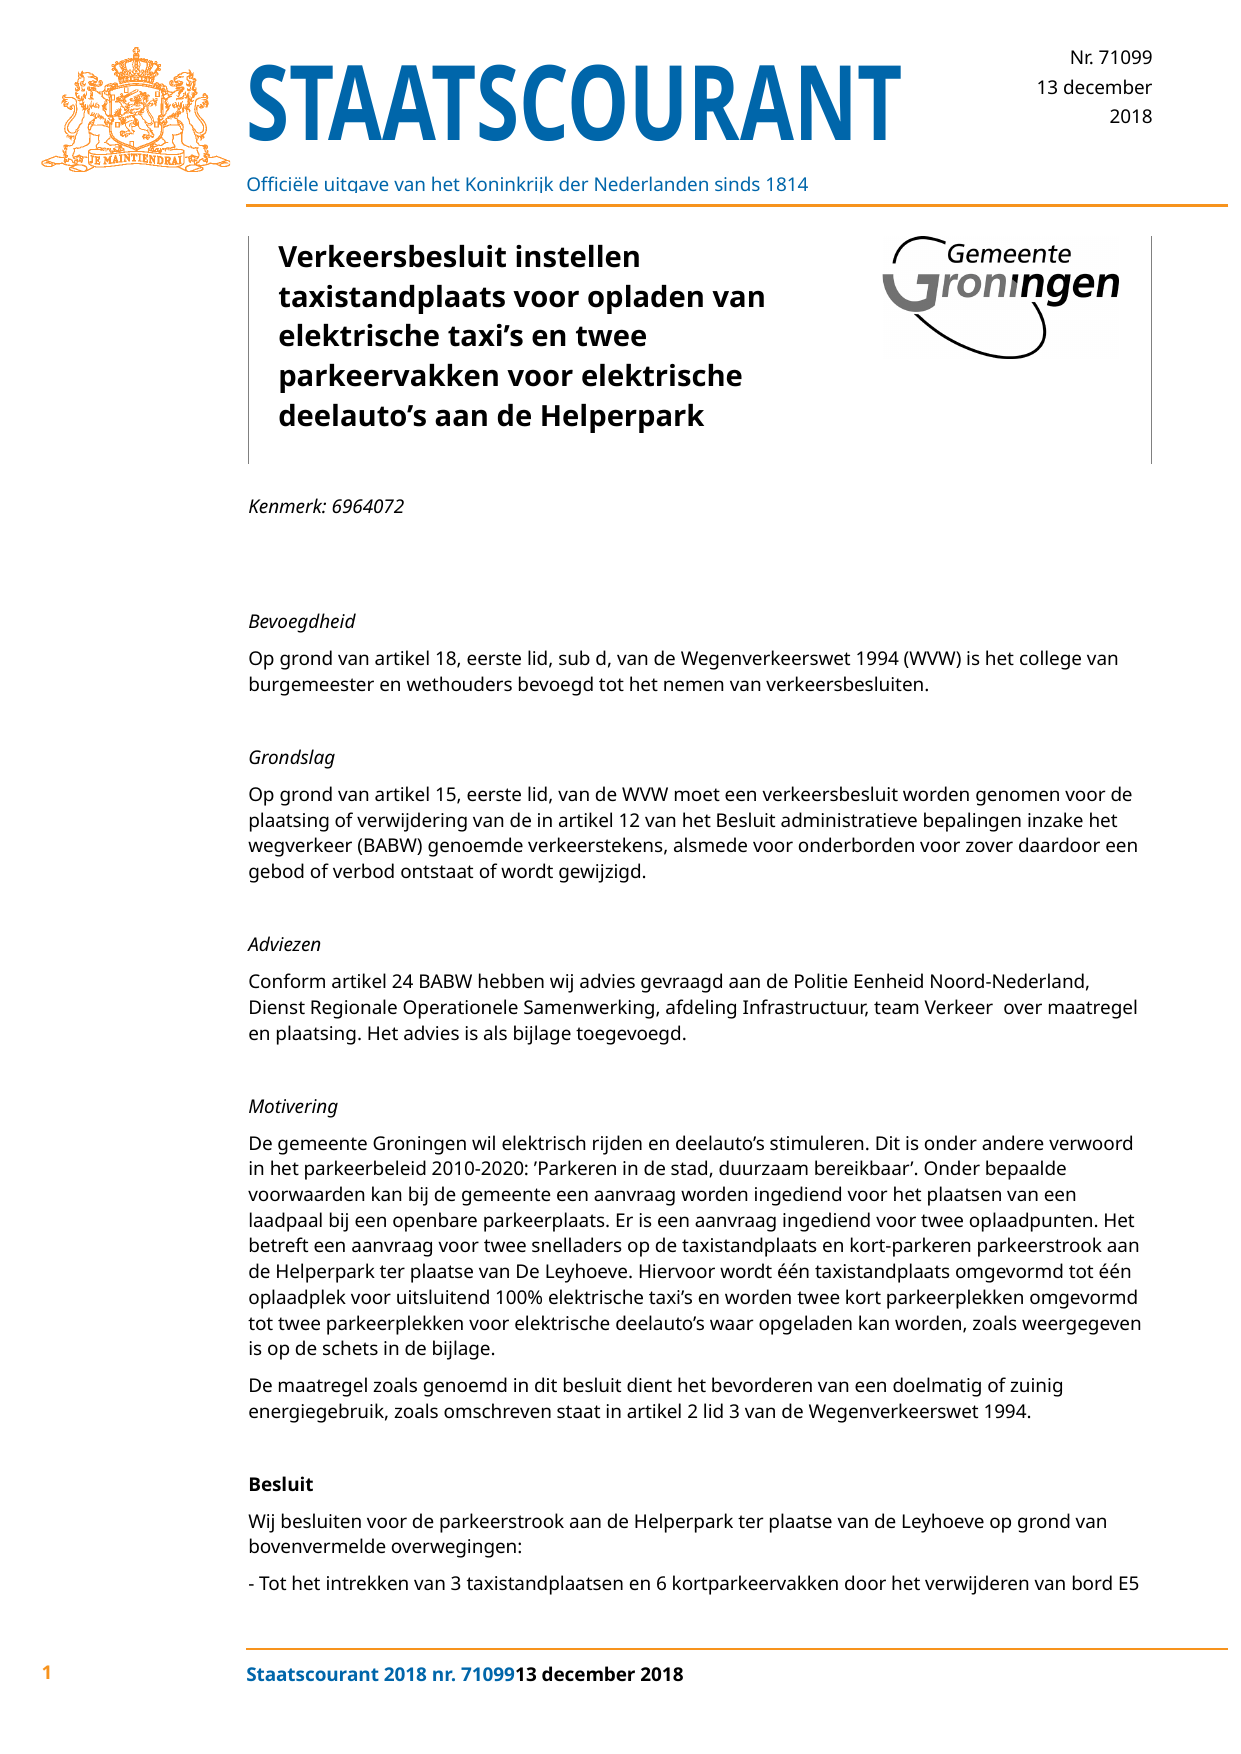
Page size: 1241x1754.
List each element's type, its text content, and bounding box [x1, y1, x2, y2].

text Conform artikel 24 BABW hebben wij advies gevraagd aan de Politie Eenheid Noord-Nederland, Dienst Regionale Operationele Samenwerking, afdeling Infrastructuur, team Verkeer over maatregel en plaatsing. Het advies is als bijlage toegevoegd. [248, 968, 1152, 1045]
text Op grond van artikel 18, eerste lid, sub d, van de Wegenverkeerswet 1994 (WVW) is het college van burgemeester en wethouders bevoegd tot het nemen van verkeersbesluiten. [248, 645, 1152, 697]
picture [41, 47, 231, 172]
text Wij besluiten voor de parkeerstrook aan de Helperpark ter plaatse van de Leyhoeve op grond van bovenvermelde overwegingen: [248, 1508, 1152, 1559]
text Grondslag [248, 744, 1152, 770]
text Op grond van artikel 15, eerste lid, van de WVW moet een verkeersbesluit worden genomen voor de plaatsing of verwijdering van de in artikel 12 van het Besluit administratieve bepalingen inzake het wegverkeer (BABW) genoemde verkeerstekens, alsmede voor onderborden voor zover daardoor een gebod of verbod ontstaat of wordt gewijzigd. [248, 781, 1152, 884]
text De gemeente Groningen wil elektrisch rijden en deelauto’s stimuleren. Dit is onder andere verwoord in het parkeerbeleid 2010-2020: ’Parkeren in de stad, duurzaam bereikbaar’. Onder bepaalde voorwaarden kan bij de gemeente een aanvraag worden ingediend voor het plaatsen van een laadpaal bij een openbare parkeerplaats. Er is een aanvraag ingediend voor twee oplaadpunten. Het betreft een aanvraag voor twee snelladers op de taxistandplaats en kort-parkeren parkeerstrook aan de Helperpark ter plaatse van De Leyhoeve. Hiervoor wordt één taxistandplaats omgevormd tot één oplaadplek voor uitsluitend 100% elektrische taxi’s en worden twee kort parkeerplekken omgevormd tot twee parkeerplekken voor elektrische deelauto’s waar opgeladen kan worden, zoals weergegeven is op de schets in de bijlage. [248, 1130, 1152, 1361]
text Motivering [248, 1093, 1152, 1119]
text Adviezen [248, 932, 1152, 957]
text De maatregel zoals genoemd in dit besluit dient het bevorderen van een doelmatig of zuinig energiegebruik, zoals omschreven staat in artikel 2 lid 3 van de Wegenverkeerswet 1994. [248, 1372, 1152, 1424]
text - Tot het intrekken van 3 taxistandplaatsen en 6 kortparkeervakken door het verwijderen van bord E5 [248, 1570, 1152, 1596]
table_header [850, 236, 882, 358]
picture [882, 236, 1119, 359]
text Besluit [248, 1471, 1152, 1497]
text Kenmerk: 6964072 [248, 493, 1152, 519]
table_header Verkeersbesluit instellen taxistandplaats voor opladen van elektrische taxi’s en twee parkeervakken voor elektrische deelauto’s aan de Helperpark [249, 236, 850, 464]
table_header [850, 359, 1151, 464]
text Bevoegdheid [248, 609, 1152, 634]
table_header [1119, 236, 1151, 358]
